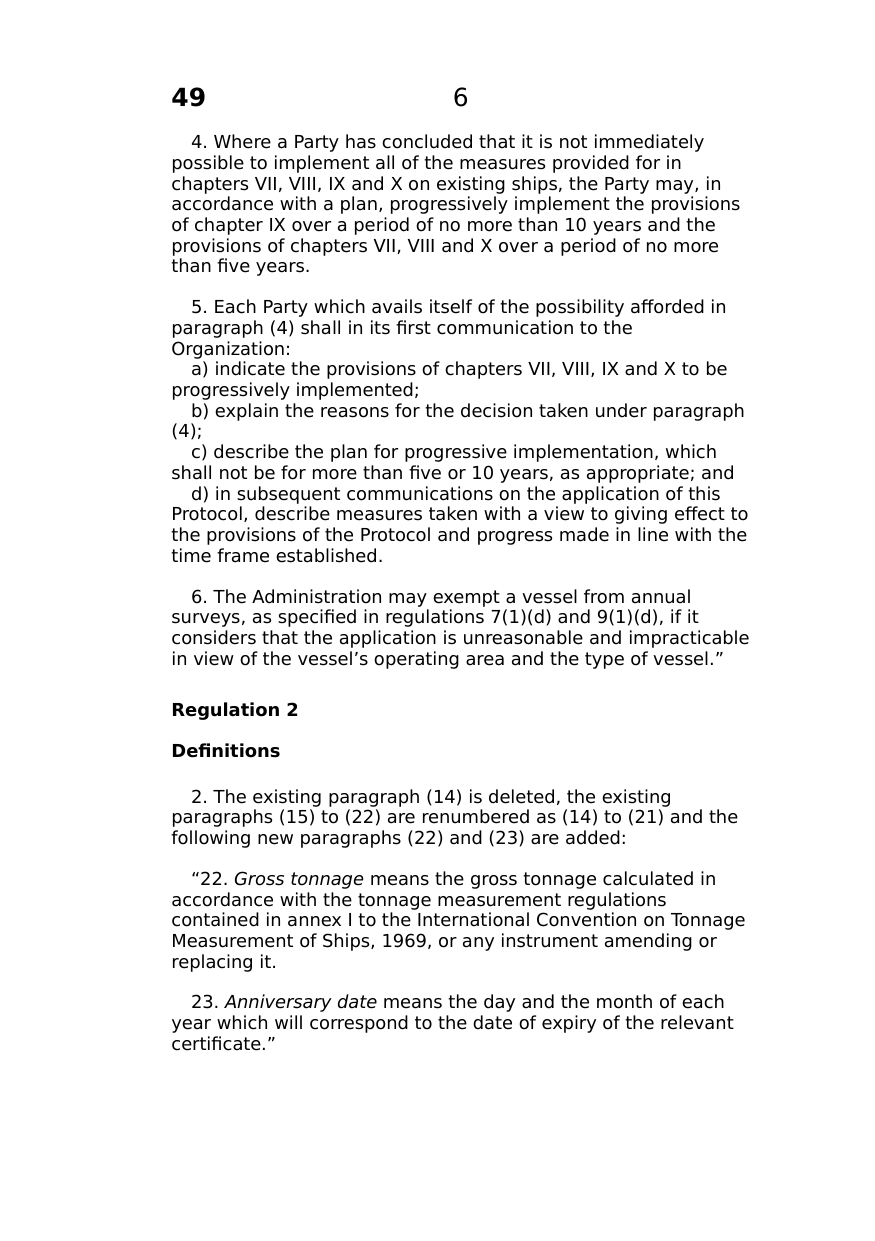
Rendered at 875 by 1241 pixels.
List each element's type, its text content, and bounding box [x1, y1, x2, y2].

text 23. Anniversary date means the day and the month of each year which will correspond to the date of expiry of the relevant certificate.” [171, 992, 756, 1054]
text “22. Gross tonnage means the gross tonnage calculated in accordance with the tonnage measurement regulations contained in annex I to the International Convention on Tonnage Measurement of Ships, 1969, or any instrument amending or replacing it. [171, 869, 756, 972]
text a) indicate the provisions of chapters VII, VIII, IX and X to be progressively implemented; [171, 359, 756, 401]
text 4. Where a Party has concluded that it is not immediately possible to implement all of the measures provided for in chapters VII, VIII, IX and X on existing ships, the Party may, in accordance with a plan, progressively implement the provisions of chapter IX over a period of no more than 10 years and the provisions of chapters VII, VIII and X over a period of no more than five years. [171, 132, 756, 277]
text d) in subsequent communications on the application of this Protocol, describe measures taken with a view to giving effect to the provisions of the Protocol and progress made in line with the time frame established. [171, 483, 756, 566]
text b) explain the reasons for the decision taken under paragraph (4); [171, 401, 756, 442]
text c) describe the plan for progressive implementation, which shall not be for more than five or 10 years, as appropriate; and [171, 442, 756, 483]
text 2. The existing paragraph (14) is deleted, the existing paragraphs (15) to (22) are renumbered as (14) to (21) and the following new paragraphs (22) and (23) are added: [171, 787, 756, 849]
text 5. Each Party which avails itself of the possibility afforded in paragraph (4) shall in its first communication to the Organization: [171, 297, 756, 359]
subtitle Regulation 2 Definitions [171, 699, 756, 762]
text 6. The Administration may exempt a vessel from annual surveys, as specified in regulations 7(1)(d) and 9(1)(d), if it considers that the application is unreasonable and impracticable in view of the vessel’s operating area and the type of vessel.” [171, 586, 756, 669]
